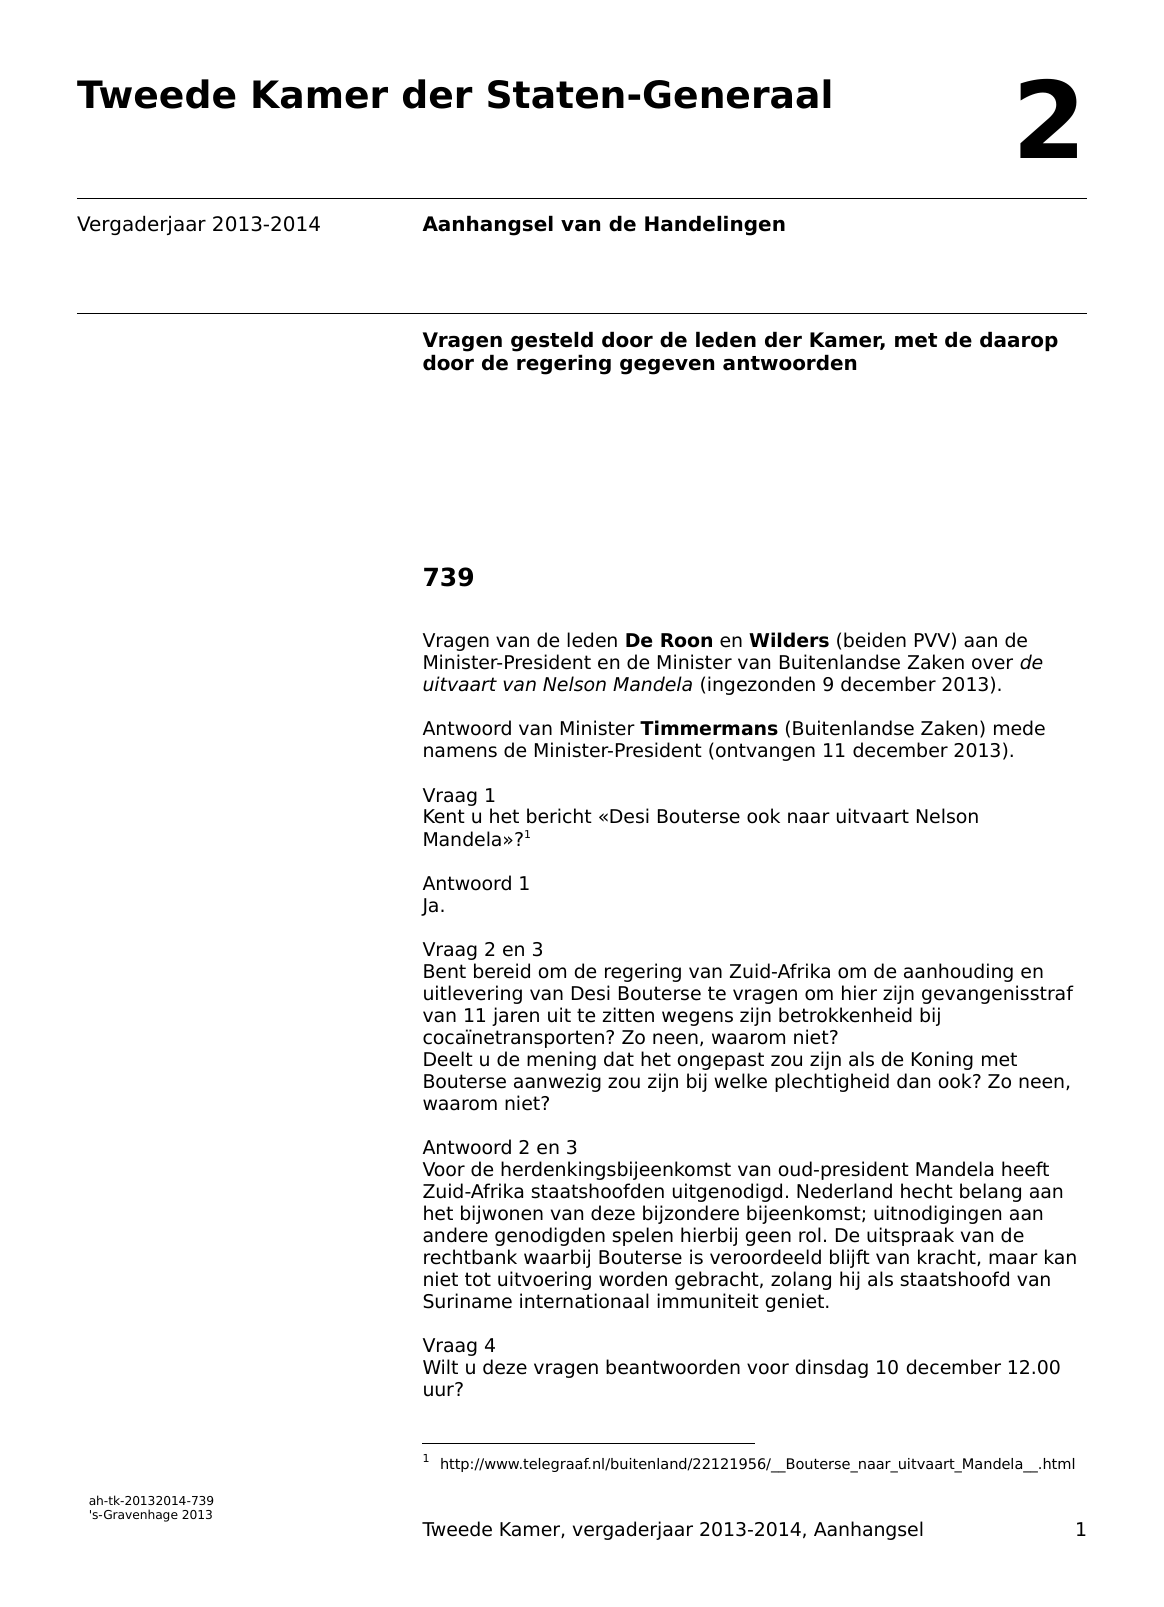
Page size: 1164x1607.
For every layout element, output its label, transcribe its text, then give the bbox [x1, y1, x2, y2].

text Wilt u deze vragen beantwoorden voor dinsdag 10 december 12.00 uur? [422, 1357, 1087, 1401]
table_cell [77, 314, 422, 375]
text ah-tk-20132014-739 [88, 1494, 323, 1508]
text Kent u het bericht «Desi Bouterse ook naar uitvaart Nelson Mandela»? [422, 806, 1087, 850]
table_cell Aanhangsel van de Handelingen [422, 199, 1087, 313]
text Vraag 2 en 3 [422, 939, 1087, 961]
text Antwoord 1 [422, 873, 1087, 894]
text Vraag 4 [422, 1335, 1087, 1357]
text Ja. [422, 894, 1087, 917]
text 739 [422, 563, 1087, 592]
text Antwoord van Minister Timmermans (Buitenlandse Zaken) mede namens de Minister-President (ontvangen 11 december 2013). [422, 718, 1087, 762]
text http://www.telegraaf.nl/buitenland/22121956/__Bouterse_naar_uitvaart_Mandela__.html [422, 1452, 1087, 1474]
text Vragen van de leden De Roon en Wilders (beiden PVV) aan de Minister-President en de Minister van Buitenlandse Zaken over de uitvaart van Nelson Mandela (ingezonden 9 december 2013). [422, 630, 1087, 696]
table_cell Vragen gesteld door de leden der Kamer, met de daarop door de regering gegeven antwoorden [422, 314, 1087, 375]
text 's-Gravenhage 2013 [88, 1508, 323, 1522]
text Bent bereid om de regering van Zuid-Afrika om de aanhouding en uitlevering van Desi Bouterse te vragen om hier zijn gevangenisstraf van 11 jaren uit te zitten wegens zijn betrokkenheid bij cocaïnetransporten? Zo neen, waarom niet? [422, 961, 1087, 1049]
table_header 2 [886, 59, 1087, 198]
text Antwoord 2 en 3 [422, 1137, 1087, 1159]
text Deelt u de mening dat het ongepast zou zijn als de Koning met Bouterse aanwezig zou zijn bij welke plechtigheid dan ook? Zo neen, waarom niet? [422, 1049, 1087, 1114]
text Vraag 1 [422, 784, 1087, 806]
text Voor de herdenkingsbijeenkomst van oud-president Mandela heeft Zuid-Afrika staatshoofden uitgenodigd. Nederland hecht belang aan het bijwonen van deze bijzondere bijeenkomst; uitnodigingen aan andere genodigden spelen hierbij geen rol. De uitspraak van de rechtbank waarbij Bouterse is veroordeeld blijft van kracht, maar kan niet tot uitvoering worden gebracht, zolang hij als staatshoofd van Suriname internationaal immuniteit geniet. [422, 1159, 1087, 1313]
table_cell Vergaderjaar 2013-2014 [77, 199, 422, 313]
table_header Tweede Kamer der Staten-Generaal [77, 59, 886, 198]
